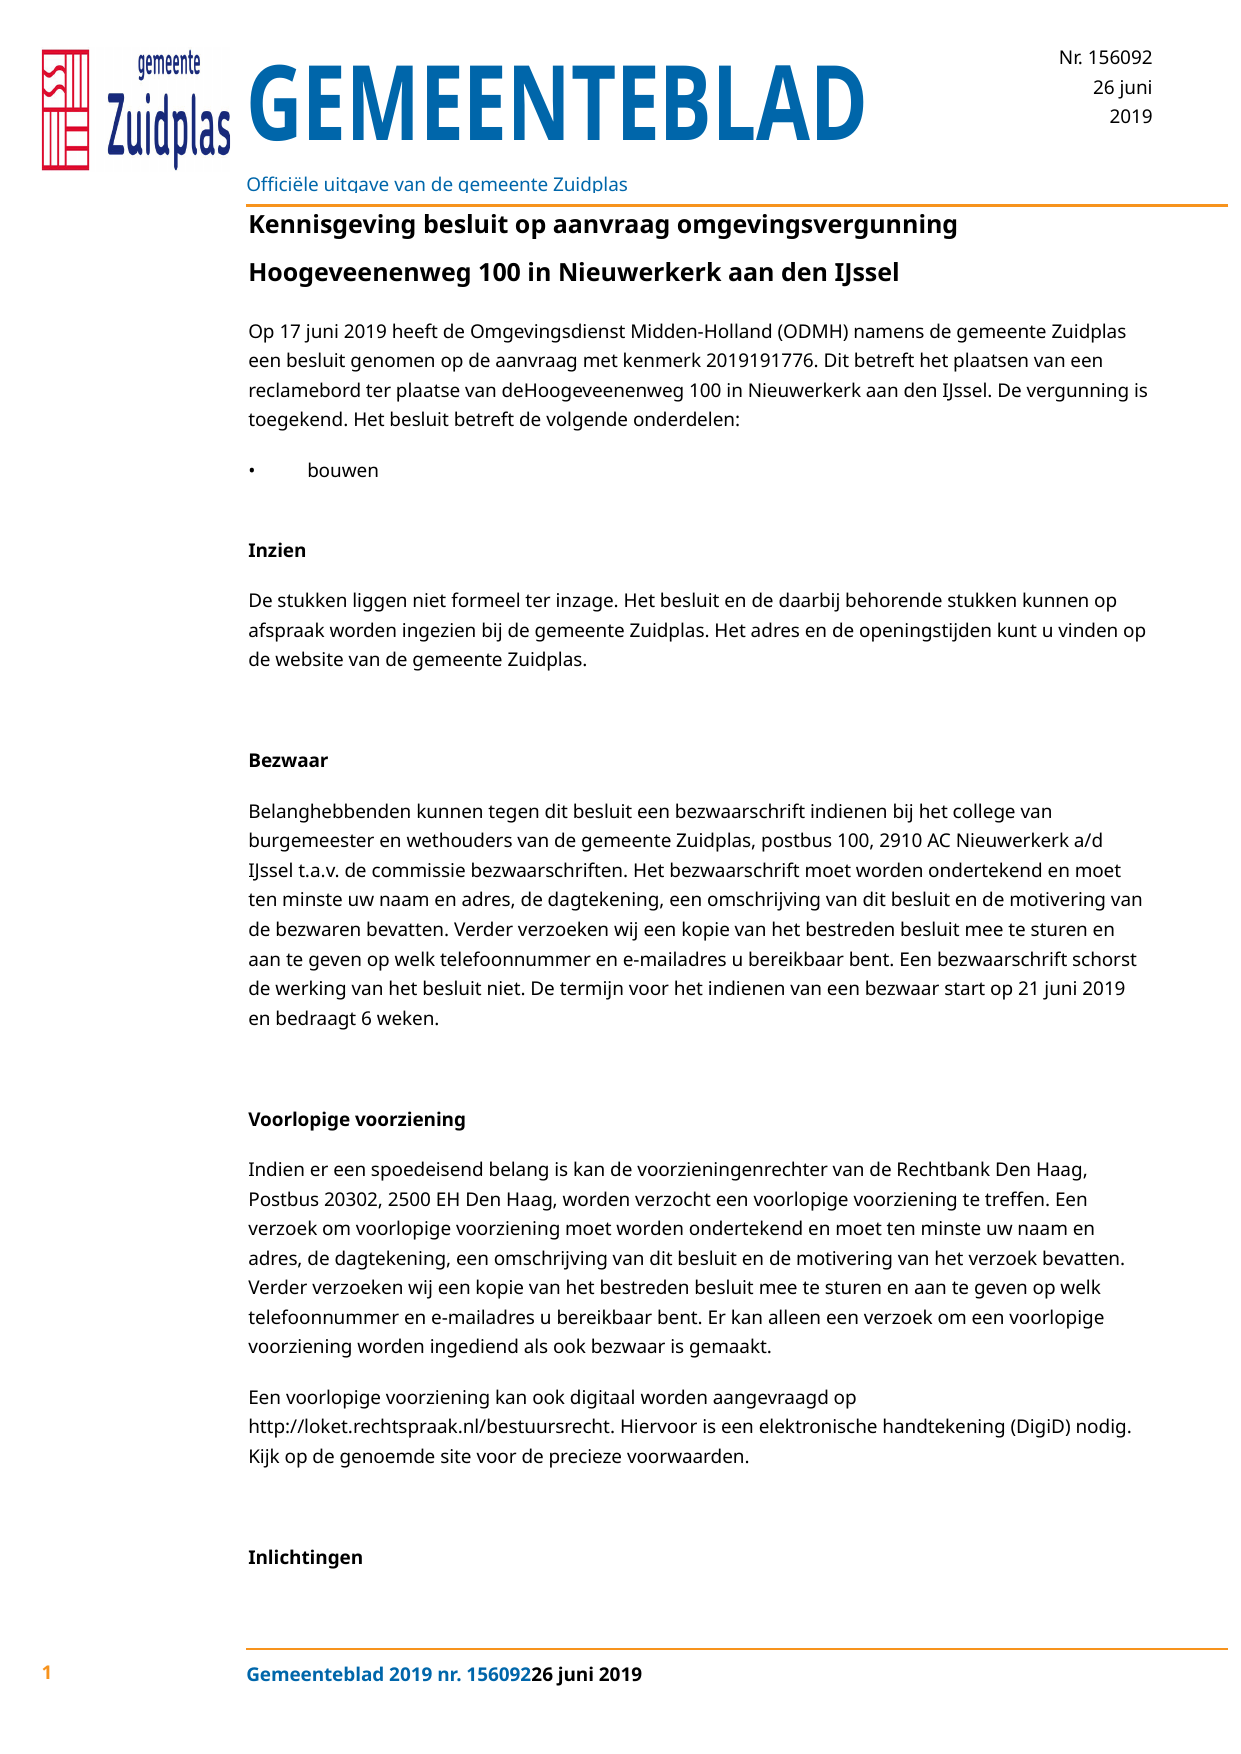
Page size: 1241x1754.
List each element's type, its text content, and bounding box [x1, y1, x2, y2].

text Voorlopige voorziening [248, 1106, 1152, 1132]
text Inzien [248, 537, 1152, 563]
text De stukken liggen niet formeel ter inzage. Het besluit en de daarbij behorende stukken kunnen op afspraak worden ingezien bij de gemeente Zuidplas. Het adres en de openingstijden kunt u vinden op de website van de gemeente Zuidplas. [248, 587, 1152, 672]
text Belanghebbenden kunnen tegen dit besluit een bezwaarschrift indienen bij het college van burgemeester en wethouders van de gemeente Zuidplas, postbus 100, 2910 AC Nieuwerkerk a/d IJssel t.a.v. de commissie bezwaarschriften. Het bezwaarschrift moet worden ondertekend en moet ten minste uw naam en adres, de dagtekening, een omschrijving van dit besluit en de motivering van de bezwaren bevatten. Verder verzoeken wij een kopie van het bestreden besluit mee te sturen en aan te geven op welk telefoonnummer en e-mailadres u bereikbaar bent. Een bezwaarschrift schorst de werking van het besluit niet. De termijn voor het indienen van een bezwaar start op 21 juni 2019 en bedraagt 6 weken. [248, 798, 1152, 1031]
text Op 17 juni 2019 heeft de Omgevingsdienst Midden-Holland (ODMH) namens de gemeente Zuidplas een besluit genomen op de aanvraag met kenmerk 2019191776. Dit betreft het plaatsen van een reclamebord ter plaatse van deHoogeveenenweg 100 in Nieuwerkerk aan den IJssel. De vergunning is toegekend. Het besluit betreft de volgende onderdelen: [248, 318, 1152, 432]
text Een voorlopige voorziening kan ook digitaal worden aangevraagd op http://loket.rechtspraak.nl/bestuursrecht. Hiervoor is een elektronische handtekening (DigiD) nodig. Kijk op de genoemde site voor de precieze voorwaarden. [248, 1384, 1152, 1469]
text Bezwaar [248, 747, 1152, 773]
text Inlichtingen [248, 1544, 1152, 1570]
text Kennisgeving besluit op aanvraag omgevingsvergunning Hoogeveenenweg 100 in Nieuwerkerk aan den IJssel [248, 207, 1152, 288]
list bouwen [248, 457, 1152, 483]
text Indien er een spoedeisend belang is kan de voorzieningenrechter van de Rechtbank Den Haag, Postbus 20302, 2500 EH Den Haag, worden verzocht een voorlopige voorziening te treffen. Een verzoek om voorlopige voorziening moet worden ondertekend en moet ten minste uw naam en adres, de dagtekening, een omschrijving van dit besluit en de motivering van het verzoek bevatten. Verder verzoeken wij een kopie van het bestreden besluit mee te sturen en aan te geven op welk telefoonnummer en e-mailadres u bereikbaar bent. Er kan alleen een verzoek om een voorlopige voorziening worden ingediend als ook bezwaar is gemaakt. [248, 1156, 1152, 1359]
picture [41, 47, 231, 172]
